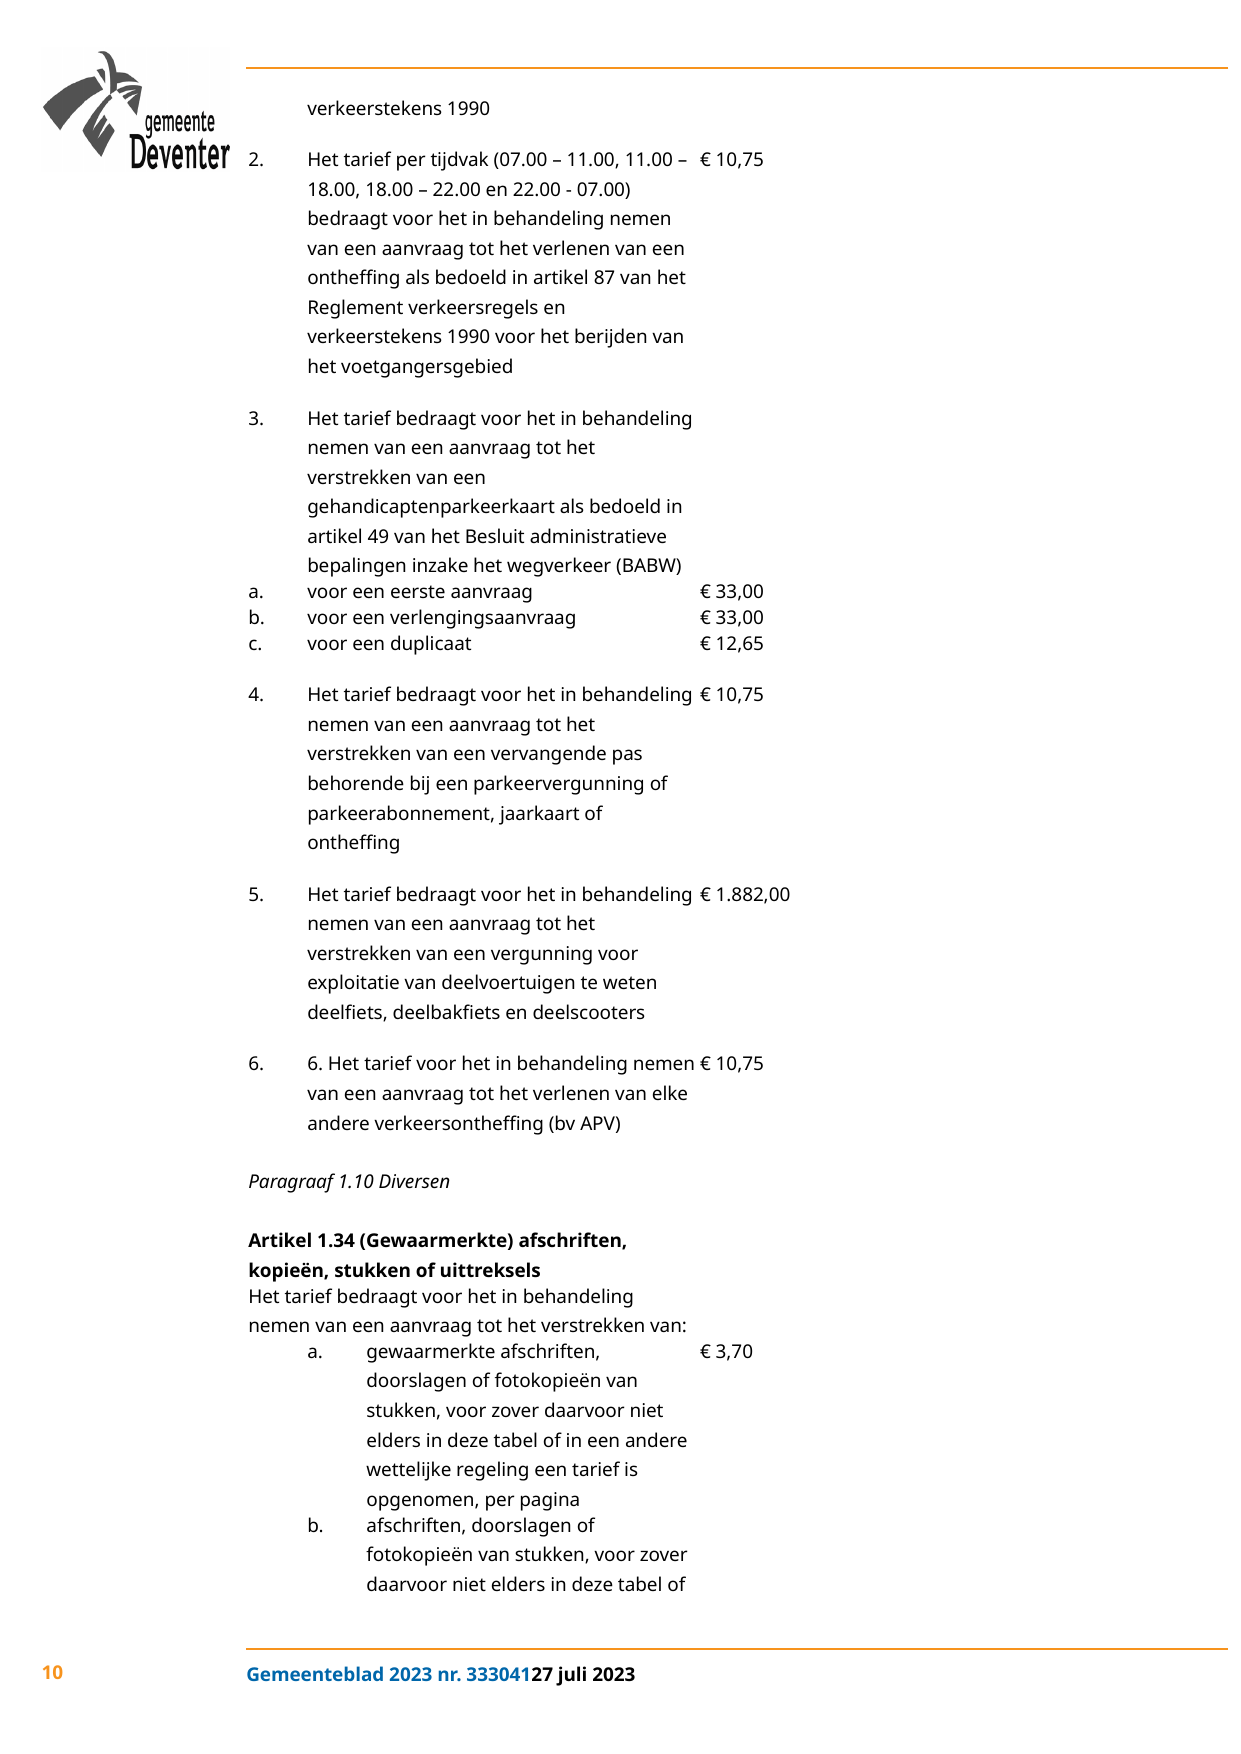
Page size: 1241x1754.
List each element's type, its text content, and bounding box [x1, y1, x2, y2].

table_cell € 12,65 [700, 630, 1152, 656]
table_cell [700, 1283, 1152, 1338]
table_cell € 1.882,00 [700, 881, 1152, 1025]
table_cell [700, 405, 1152, 578]
text Paragraaf 1.10 Diversen [248, 1168, 1152, 1194]
table_cell € 33,00 [700, 604, 1152, 630]
table_cell gewaarmerkte afschriften, doorslagen of fotokopieën van stukken, voor zover daarvoor niet elders in deze tabel of in een andere wettelijke regeling een tarief is opgenomen, per pagina [248, 1338, 700, 1512]
table_cell [248, 379, 700, 405]
table_cell Het tarief per tijdvak (07.00 – 11.00, 11.00 – 18.00, 18.00 – 22.00 en 22.00 - 07.00) bedraagt voor het in behandeling nemen van een aanvraag tot het verlenen van een ontheffing als bedoeld in artikel 87 van het Reglement verkeersregels en verkeerstekens 1990 voor het berijden van het voetgangersgebied [248, 146, 700, 379]
table_cell [248, 1025, 700, 1051]
table_cell Het tarief bedraagt voor het in behandeling nemen van een aanvraag tot het verstrekken van een gehandicaptenparkeerkaart als bedoeld in artikel 49 van het Besluit administratieve bepalingen inzake het wegverkeer (BABW) [248, 405, 700, 578]
table_cell afschriften, doorslagen of fotokopieën van stukken, voor zover daarvoor niet elders in deze tabel of [248, 1512, 700, 1597]
table_cell 6. Het tarief voor het in behandeling nemen van een aanvraag tot het verlenen van elke andere verkeersontheffing (bv APV) [248, 1051, 700, 1135]
table_cell [248, 656, 700, 681]
table_cell Het tarief bedraagt voor het in behandeling nemen van een aanvraag tot het verstrekken van: [248, 1283, 700, 1338]
table_cell verkeerstekens 1990 [248, 95, 700, 121]
table_cell [248, 121, 700, 146]
table_header [700, 1228, 1152, 1283]
table_cell voor een duplicaat [248, 630, 700, 656]
table_cell voor een verlengingsaanvraag [248, 604, 700, 630]
table_cell [700, 855, 1152, 881]
table_cell € 10,75 [700, 146, 1152, 379]
table_cell € 3,70 [700, 1338, 1152, 1512]
table_cell [700, 1025, 1152, 1051]
table_header Artikel 1.34 (Gewaarmerkte) afschriften, kopieën, stukken of uittreksels [248, 1228, 700, 1283]
table_cell [700, 1512, 1152, 1597]
table_cell voor een eerste aanvraag [248, 579, 700, 604]
table_cell [700, 656, 1152, 681]
table_cell [248, 855, 700, 881]
table_cell € 33,00 [700, 579, 1152, 604]
table_cell Het tarief bedraagt voor het in behandeling nemen van een aanvraag tot het verstrekken van een vergunning voor exploitatie van deelvoertuigen te weten deelfiets, deelbakfiets en deelscooters [248, 881, 700, 1025]
table_cell € 10,75 [700, 681, 1152, 855]
table_cell € 10,75 [700, 1051, 1152, 1135]
table_cell [700, 379, 1152, 405]
table_cell Het tarief bedraagt voor het in behandeling nemen van een aanvraag tot het verstrekken van een vervangende pas behorende bij een parkeervergunning of parkeerabonnement, jaarkaart of ontheffing [248, 681, 700, 855]
picture [41, 47, 231, 172]
table_cell [700, 121, 1152, 146]
table_cell [700, 95, 1152, 121]
